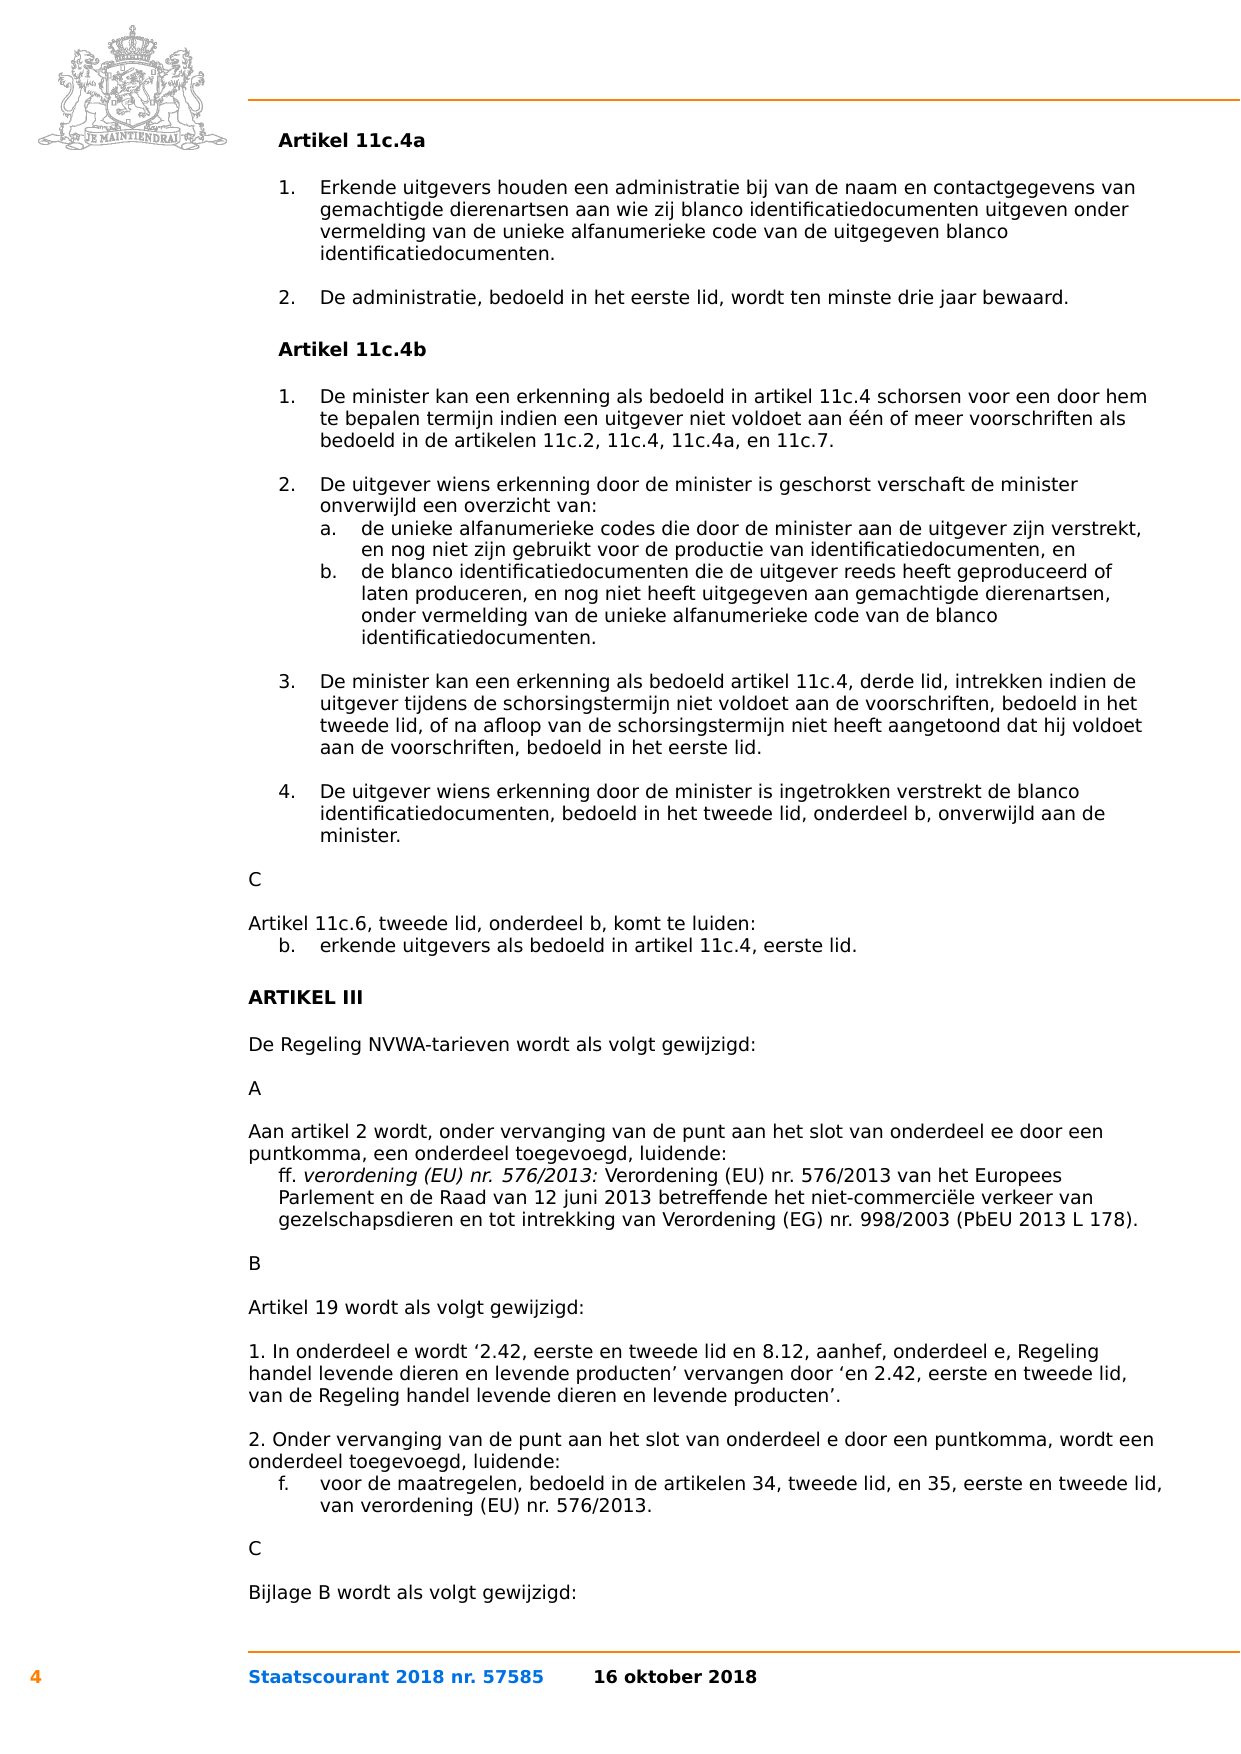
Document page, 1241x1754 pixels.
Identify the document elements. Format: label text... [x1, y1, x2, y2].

text C [248, 869, 1163, 891]
subtitle ARTIKEL III [248, 987, 1163, 1008]
text 1. Erkende uitgevers houden een administratie bij van de naam en contactgegevens van gemachtigde dierenartsen aan wie zij blanco identificatiedocumenten uitgeven onder vermelding van de unieke alfanumerieke code van de uitgegeven blanco identificatiedocumenten. [278, 177, 1163, 265]
text 2. Onder vervanging van de punt aan het slot van onderdeel e door een puntkomma, wordt een onderdeel toegevoegd, luidende: [248, 1428, 1163, 1472]
text Aan artikel 2 wordt, onder vervanging van de punt aan het slot van onderdeel ee door een puntkomma, een onderdeel toegevoegd, luidende: [248, 1121, 1163, 1165]
text C [248, 1538, 1163, 1560]
subtitle Artikel 11c.4b [278, 339, 1163, 361]
text f. voor de maatregelen, bedoeld in de artikelen 34, tweede lid, en 35, eerste en tweede lid, van verordening (EU) nr. 576/2013. [278, 1472, 1163, 1516]
text ff. verordening (EU) nr. 576/2013: Verordening (EU) nr. 576/2013 van het Europees Parlement en de Raad van 12 juni 2013 betreffende het niet-commerciële verkeer van gezelschapsdieren en tot intrekking van Verordening (EG) nr. 998/2003 (PbEU 2013 L 178). [278, 1165, 1163, 1231]
text 1. De minister kan een erkenning als bedoeld in artikel 11c.4 schorsen voor een door hem te bepalen termijn indien een uitgever niet voldoet aan één of meer voorschriften als bedoeld in de artikelen 11c.2, 11c.4, 11c.4a, en 11c.7. [278, 386, 1163, 452]
text b. de blanco identificatiedocumenten die de uitgever reeds heeft geproduceerd of laten produceren, en nog niet heeft uitgegeven aan gemachtigde dierenartsen, onder vermelding van de unieke alfanumerieke code van de blanco identificatiedocumenten. [319, 561, 1163, 649]
text Artikel 19 wordt als volgt gewijzigd: [248, 1297, 1163, 1319]
text A [248, 1077, 1163, 1099]
text Bijlage B wordt als volgt gewijzigd: [248, 1582, 1163, 1604]
subtitle Artikel 11c.4a [278, 130, 1163, 152]
text B [248, 1253, 1163, 1275]
text 1. In onderdeel e wordt ‘2.42, eerste en tweede lid en 8.12, aanhef, onderdeel e, Regeling handel levende dieren en levende producten’ vervangen door ‘en 2.42, eerste en tweede lid, van de Regeling handel levende dieren en levende producten’. [248, 1341, 1163, 1407]
text Artikel 11c.6, tweede lid, onderdeel b, komt te luiden: [248, 913, 1163, 934]
text 3. De minister kan een erkenning als bedoeld artikel 11c.4, derde lid, intrekken indien de uitgever tijdens de schorsingstermijn niet voldoet aan de voorschriften, bedoeld in het tweede lid, of na afloop van de schorsingstermijn niet heeft aangetoond dat hij voldoet aan de voorschriften, bedoeld in het eerste lid. [278, 671, 1163, 759]
text 2. De administratie, bedoeld in het eerste lid, wordt ten minste drie jaar bewaard. [278, 287, 1163, 309]
text De Regeling NVWA-tarieven wordt als volgt gewijzigd: [248, 1033, 1163, 1056]
text b. erkende uitgevers als bedoeld in artikel 11c.4, eerste lid. [278, 934, 1163, 957]
picture [38, 25, 227, 150]
text 4. De uitgever wiens erkenning door de minister is ingetrokken verstrekt de blanco identificatiedocumenten, bedoeld in het tweede lid, onderdeel b, onverwijld aan de minister. [278, 781, 1163, 847]
text 2. De uitgever wiens erkenning door de minister is geschorst verschaft de minister onverwijld een overzicht van: [278, 473, 1163, 517]
text a. de unieke alfanumerieke codes die door de minister aan de uitgever zijn verstrekt, en nog niet zijn gebruikt voor de productie van identificatiedocumenten, en [319, 517, 1163, 561]
